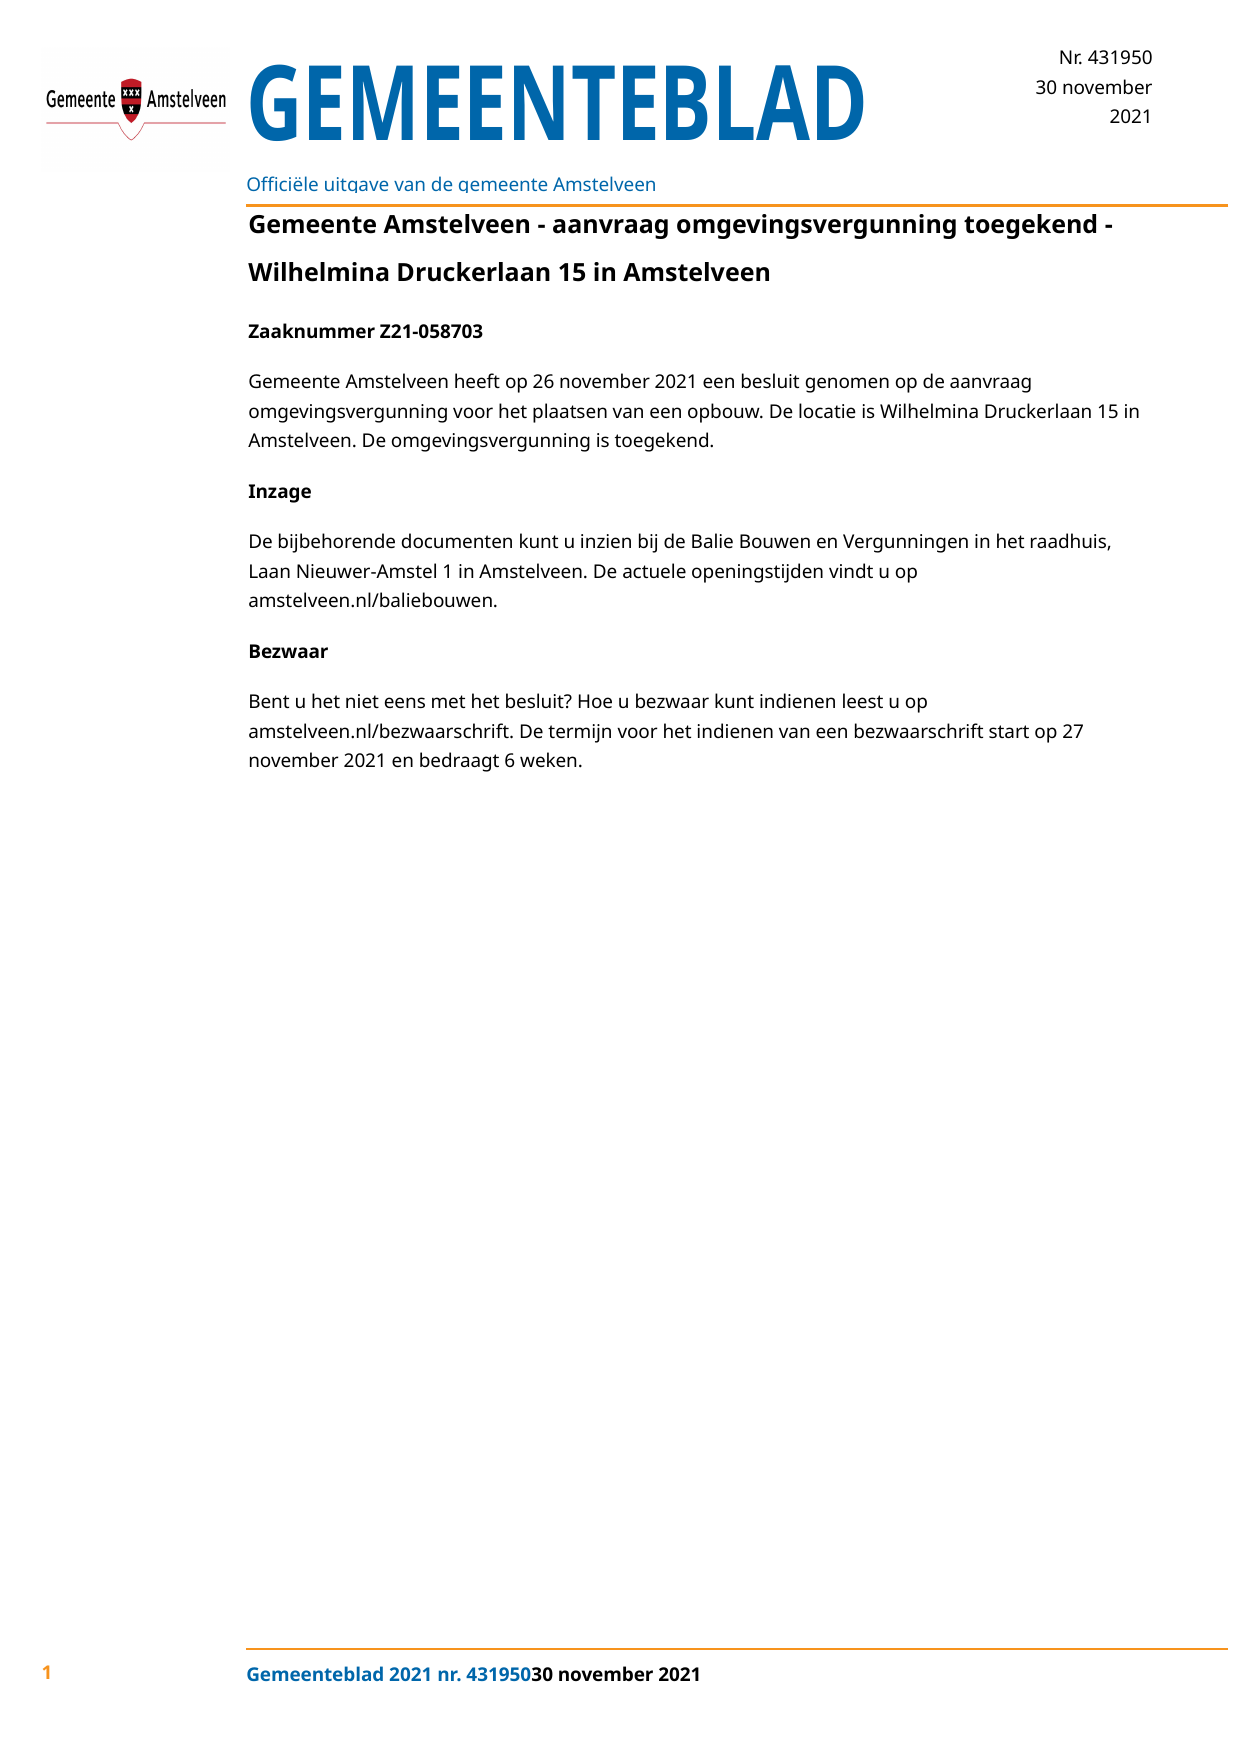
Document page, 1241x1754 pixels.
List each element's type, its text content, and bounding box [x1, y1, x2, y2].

text Bezwaar [248, 638, 1152, 664]
text Gemeente Amstelveen - aanvraag omgevingsvergunning toegekend - Wilhelmina Druckerlaan 15 in Amstelveen [248, 207, 1152, 288]
text Inzage [248, 478, 1152, 504]
text Bent u het niet eens met het besluit? Hoe u bezwaar kunt indienen leest u op amstelveen.nl/bezwaarschrift. De termijn voor het indienen van een bezwaarschrift start op 27 november 2021 en bedraagt 6 weken. [248, 688, 1152, 773]
picture [41, 47, 231, 172]
text Zaaknummer Z21-058703 [248, 318, 1152, 344]
text De bijbehorende documenten kunt u inzien bij de Balie Bouwen en Vergunningen in het raadhuis, Laan Nieuwer-Amstel 1 in Amstelveen. De actuele openingstijden vindt u op amstelveen.nl/baliebouwen. [248, 528, 1152, 613]
text Gemeente Amstelveen heeft op 26 november 2021 een besluit genomen op de aanvraag omgevingsvergunning voor het plaatsen van een opbouw. De locatie is Wilhelmina Druckerlaan 15 in Amstelveen. De omgevingsvergunning is toegekend. [248, 368, 1152, 453]
